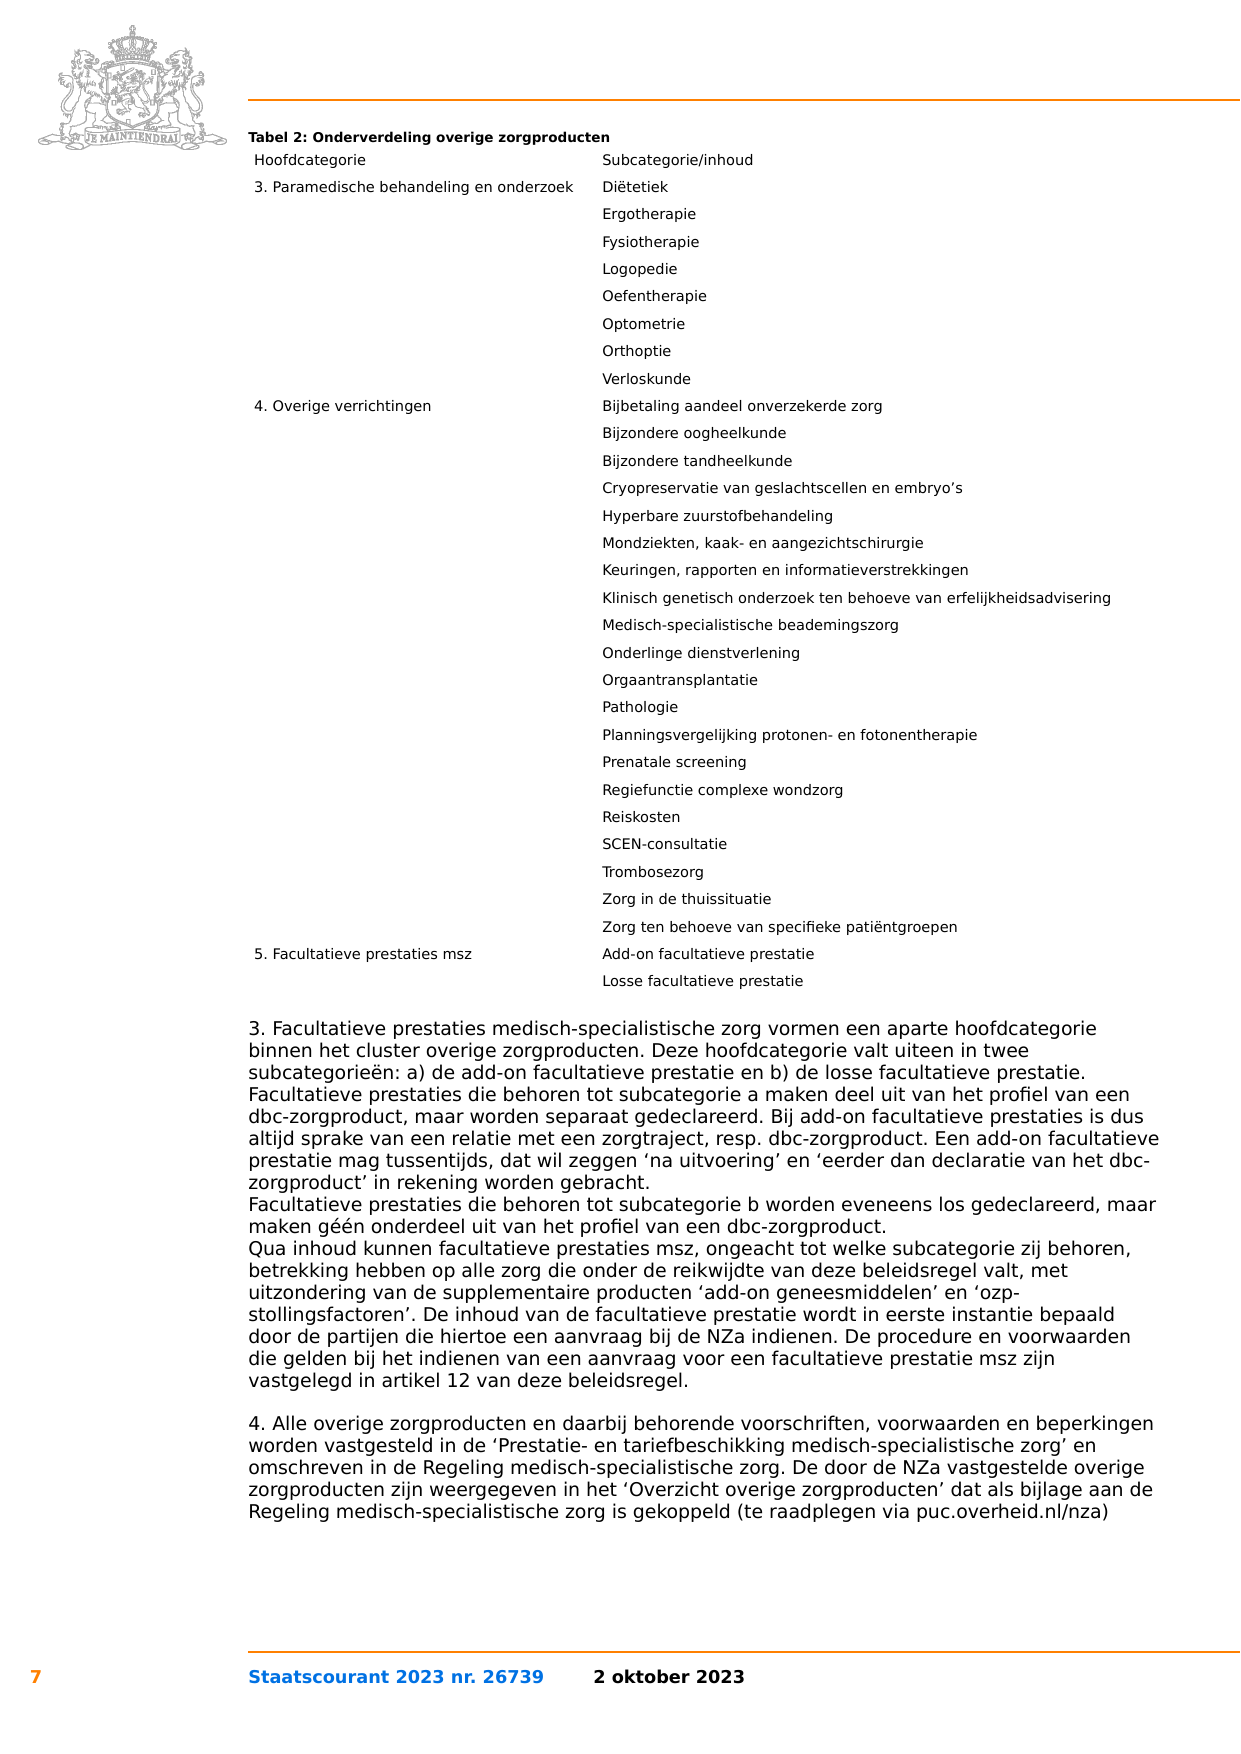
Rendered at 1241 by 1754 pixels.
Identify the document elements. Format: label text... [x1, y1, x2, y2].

table_cell Pathologie [597, 695, 1163, 721]
table_cell Onderlinge dienstverlening [597, 640, 1163, 666]
table_cell Medisch-specialistische beademingszorg [597, 613, 1163, 639]
table_cell Diëtetiek [597, 174, 1163, 200]
table_cell Subcategorie/inhoud [597, 147, 1163, 173]
table_cell Ergotherapie [597, 201, 1163, 228]
table_cell 3. Paramedische behandeling en onderzoek [249, 174, 596, 392]
table_cell Orthoptie [597, 339, 1163, 365]
text Facultatieve prestaties die behoren tot subcategorie b worden eveneens los gedeclareerd, maar maken géén onderdeel uit van het profiel van een dbc-zorgproduct. [248, 1194, 1163, 1238]
table_cell Mondziekten, kaak- en aangezichtschirurgie [597, 530, 1163, 557]
text 4. Alle overige zorgproducten en daarbij behorende voorschriften, voorwaarden en beperkingen worden vastgesteld in de ‘Prestatie- en tariefbeschikking medisch-specialistische zorg’ en omschreven in de Regeling medisch-specialistische zorg. De door de NZa vastgestelde overige zorgproducten zijn weergegeven in het ‘Overzicht overige zorgproducten’ dat als bijlage aan de Regeling medisch-specialistische zorg is gekoppeld (te raadplegen via puc.overheid.nl/nza) [248, 1413, 1163, 1523]
table_cell Cryopreservatie van geslachtscellen en embryo’s [597, 475, 1163, 502]
table_cell Fysiotherapie [597, 229, 1163, 255]
table_cell Hoofdcategorie [249, 147, 596, 173]
table_cell Zorg ten behoeve van specifieke patiëntgroepen [597, 914, 1163, 940]
table_cell Add-on facultatieve prestatie [597, 941, 1163, 967]
text Qua inhoud kunnen facultatieve prestaties msz, ongeacht tot welke subcategorie zij behoren, betrekking hebben op alle zorg die onder de reikwijdte van deze beleidsregel valt, met uitzondering van de supplementaire producten ‘add-on geneesmiddelen’ en ‘ozp-stollingsfactoren’. De inhoud van de facultatieve prestatie wordt in eerste instantie bepaald door de partijen die hiertoe een aanvraag bij de NZa indienen. De procedure en voorwaarden die gelden bij het indienen van een aanvraag voor een facultatieve prestatie msz zijn vastgelegd in artikel 12 van deze beleidsregel. [248, 1238, 1163, 1391]
table_cell Oefentherapie [597, 284, 1163, 310]
table_cell Zorg in de thuissituatie [597, 886, 1163, 913]
table_cell Planningsvergelijking protonen- en fotonentherapie [597, 722, 1163, 748]
table_cell Regiefunctie complexe wondzorg [597, 777, 1163, 803]
table_cell Bijzondere oogheelkunde [597, 421, 1163, 447]
table_cell Prenatale screening [597, 749, 1163, 776]
table_cell Bijzondere tandheelkunde [597, 448, 1163, 474]
table_cell Bijbetaling aandeel onverzekerde zorg [597, 393, 1163, 419]
table_cell Klinisch genetisch onderzoek ten behoeve van erfelijkheidsadvisering [597, 585, 1163, 611]
table_cell Hyperbare zuurstofbehandeling [597, 503, 1163, 529]
table_header Tabel 2: Onderverdeling overige zorgproducten [248, 130, 1163, 146]
table_cell Trombosezorg [597, 859, 1163, 885]
table_cell SCEN-consultatie [597, 832, 1163, 858]
table_cell Keuringen, rapporten en informatieverstrekkingen [597, 558, 1163, 584]
table_cell Optometrie [597, 311, 1163, 337]
table_cell Orgaantransplantatie [597, 667, 1163, 693]
table_cell Losse facultatieve prestatie [597, 969, 1163, 995]
text 3. Facultatieve prestaties medisch-specialistische zorg vormen een aparte hoofdcategorie binnen het cluster overige zorgproducten. Deze hoofdcategorie valt uiteen in twee subcategorieën: a) de add-on facultatieve prestatie en b) de losse facultatieve prestatie. [248, 1018, 1163, 1084]
table_cell 5. Facultatieve prestaties msz [249, 941, 596, 995]
table_cell 4. Overige verrichtingen [249, 393, 596, 940]
picture [38, 25, 227, 150]
table_cell Verloskunde [597, 366, 1163, 392]
table_cell Reiskosten [597, 804, 1163, 831]
table_cell Logopedie [597, 256, 1163, 283]
text Facultatieve prestaties die behoren tot subcategorie a maken deel uit van het profiel van een dbc-zorgproduct, maar worden separaat gedeclareerd. Bij add-on facultatieve prestaties is dus altijd sprake van een relatie met een zorgtraject, resp. dbc-zorgproduct. Een add-on facultatieve prestatie mag tussentijds, dat wil zeggen ‘na uitvoering’ en ‘eerder dan declaratie van het dbc-zorgproduct’ in rekening worden gebracht. [248, 1084, 1163, 1194]
